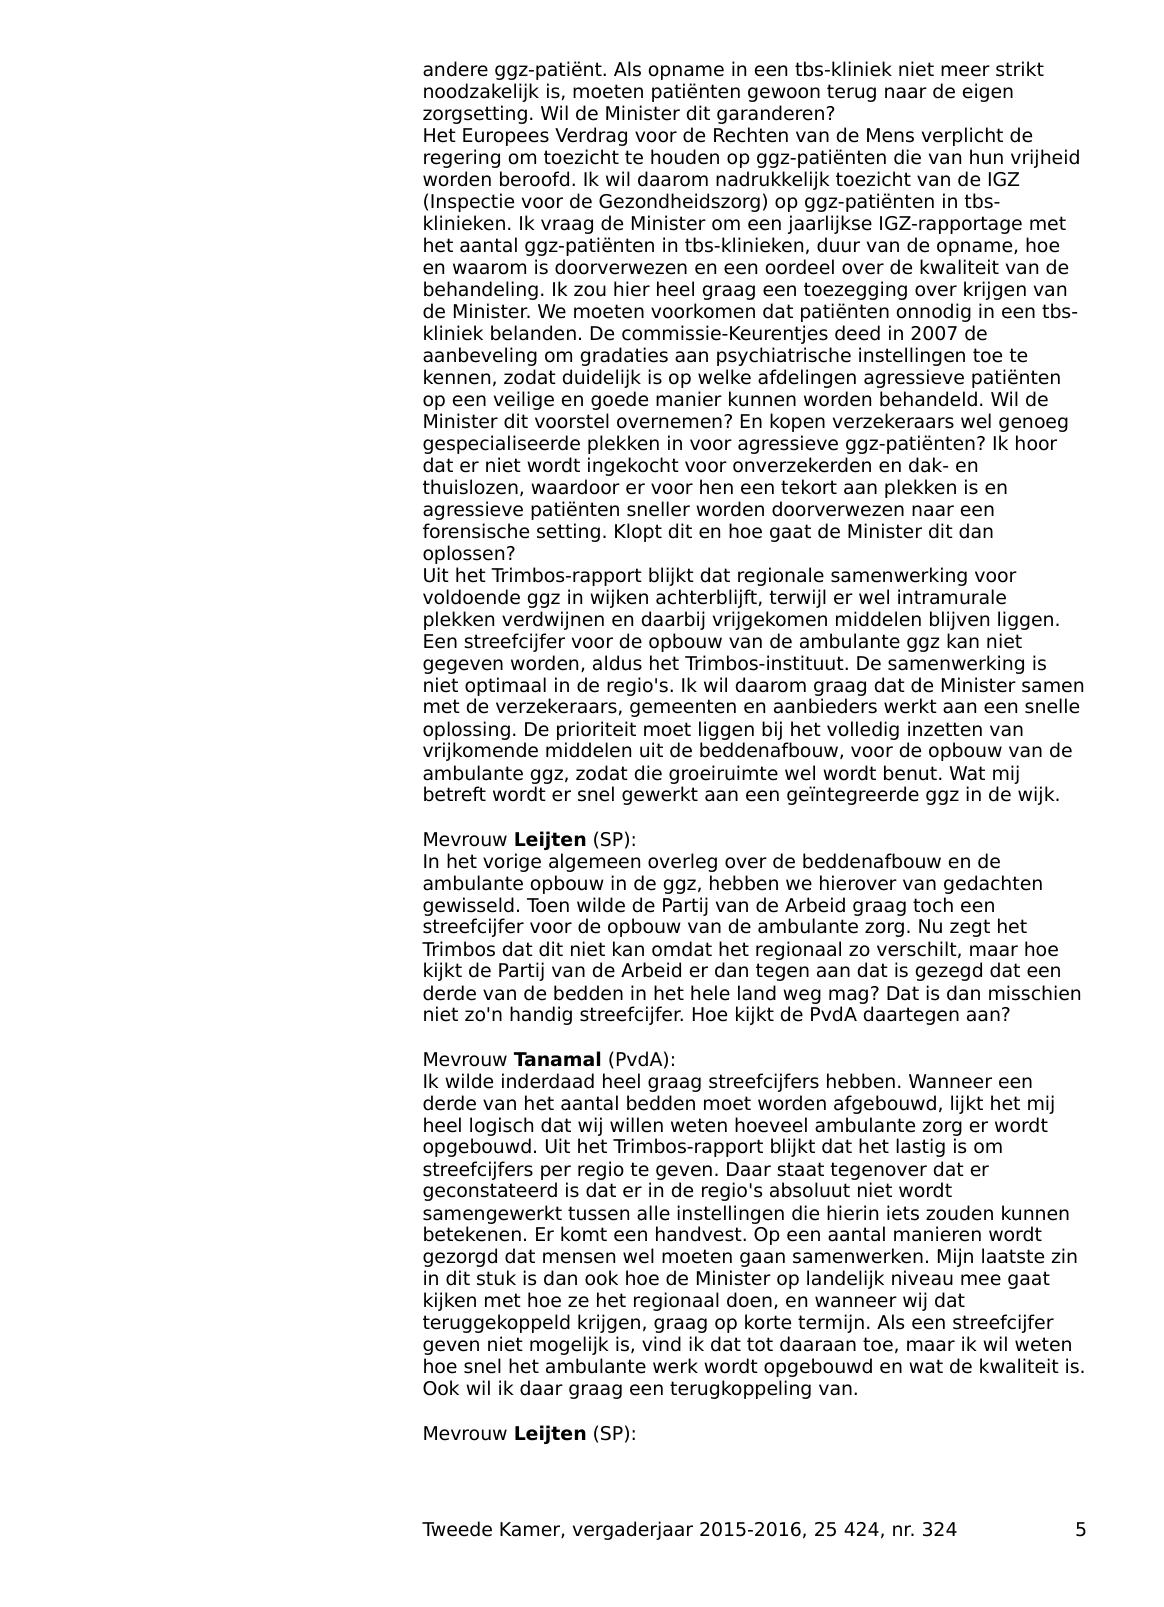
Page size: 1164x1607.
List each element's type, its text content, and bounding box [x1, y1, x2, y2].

text Ik wilde inderdaad heel graag streefcijfers hebben. Wanneer een derde van het aantal bedden moet worden afgebouwd, lijkt het mij heel logisch dat wij willen weten hoeveel ambulante zorg er wordt opgebouwd. Uit het Trimbos-rapport blijkt dat het lastig is om streefcijfers per regio te geven. Daar staat tegenover dat er geconstateerd is dat er in de regio's absoluut niet wordt samengewerkt tussen alle instellingen die hierin iets zouden kunnen betekenen. Er komt een handvest. Op een aantal manieren wordt gezorgd dat mensen wel moeten gaan samenwerken. Mijn laatste zin in dit stuk is dan ook hoe de Minister op landelijk niveau mee gaat kijken met hoe ze het regionaal doen, en wanneer wij dat teruggekoppeld krijgen, graag op korte termijn. Als een streefcijfer geven niet mogelijk is, vind ik dat tot daaraan toe, maar ik wil weten hoe snel het ambulante werk wordt opgebouwd en wat de kwaliteit is. Ook wil ik daar graag een terugkoppeling van. [422, 1071, 1087, 1400]
text Mevrouw Tanamal (PvdA): [422, 1048, 1087, 1071]
text andere ggz-patiënt. Als opname in een tbs-kliniek niet meer strikt noodzakelijk is, moeten patiënten gewoon terug naar de eigen zorgsetting. Wil de Minister dit garanderen? [422, 59, 1087, 125]
text In het vorige algemeen overleg over de beddenafbouw en de ambulante opbouw in de ggz, hebben we hierover van gedachten gewisseld. Toen wilde de Partij van de Arbeid graag toch een streefcijfer voor de opbouw van de ambulante zorg. Nu zegt het Trimbos dat dit niet kan omdat het regionaal zo verschilt, maar hoe kijkt de Partij van de Arbeid er dan tegen aan dat is gezegd dat een derde van de bedden in het hele land weg mag? Dat is dan misschien niet zo'n handig streefcijfer. Hoe kijkt de PvdA daartegen aan? [422, 851, 1087, 1026]
text Uit het Trimbos-rapport blijkt dat regionale samenwerking voor voldoende ggz in wijken achterblijft, terwijl er wel intramurale plekken verdwijnen en daarbij vrijgekomen middelen blijven liggen. Een streefcijfer voor de opbouw van de ambulante ggz kan niet gegeven worden, aldus het Trimbos-instituut. De samenwerking is niet optimaal in de regio's. Ik wil daarom graag dat de Minister samen met de verzekeraars, gemeenten en aanbieders werkt aan een snelle oplossing. De prioriteit moet liggen bij het volledig inzetten van vrijkomende middelen uit de beddenafbouw, voor de opbouw van de ambulante ggz, zodat die groeiruimte wel wordt benut. Wat mij betreft wordt er snel gewerkt aan een geïntegreerde ggz in de wijk. [422, 564, 1087, 806]
text Mevrouw Leijten (SP): [422, 1422, 1087, 1444]
text Het Europees Verdrag voor de Rechten van de Mens verplicht de regering om toezicht te houden op ggz-patiënten die van hun vrijheid worden beroofd. Ik wil daarom nadrukkelijk toezicht van de IGZ (Inspectie voor de Gezondheidszorg) op ggz-patiënten in tbs-klinieken. Ik vraag de Minister om een jaarlijkse IGZ-rapportage met het aantal ggz-patiënten in tbs-klinieken, duur van de opname, hoe en waarom is doorverwezen en een oordeel over de kwaliteit van de behandeling. Ik zou hier heel graag een toezegging over krijgen van de Minister. We moeten voorkomen dat patiënten onnodig in een tbs-kliniek belanden. De commissie-Keurentjes deed in 2007 de aanbeveling om gradaties aan psychiatrische instellingen toe te kennen, zodat duidelijk is op welke afdelingen agressieve patiënten op een veilige en goede manier kunnen worden behandeld. Wil de Minister dit voorstel overnemen? En kopen verzekeraars wel genoeg gespecialiseerde plekken in voor agressieve ggz-patiënten? Ik hoor dat er niet wordt ingekocht voor onverzekerden en dak- en thuislozen, waardoor er voor hen een tekort aan plekken is en agressieve patiënten sneller worden doorverwezen naar een forensische setting. Klopt dit en hoe gaat de Minister dit dan oplossen? [422, 125, 1087, 564]
text Mevrouw Leijten (SP): [422, 828, 1087, 851]
